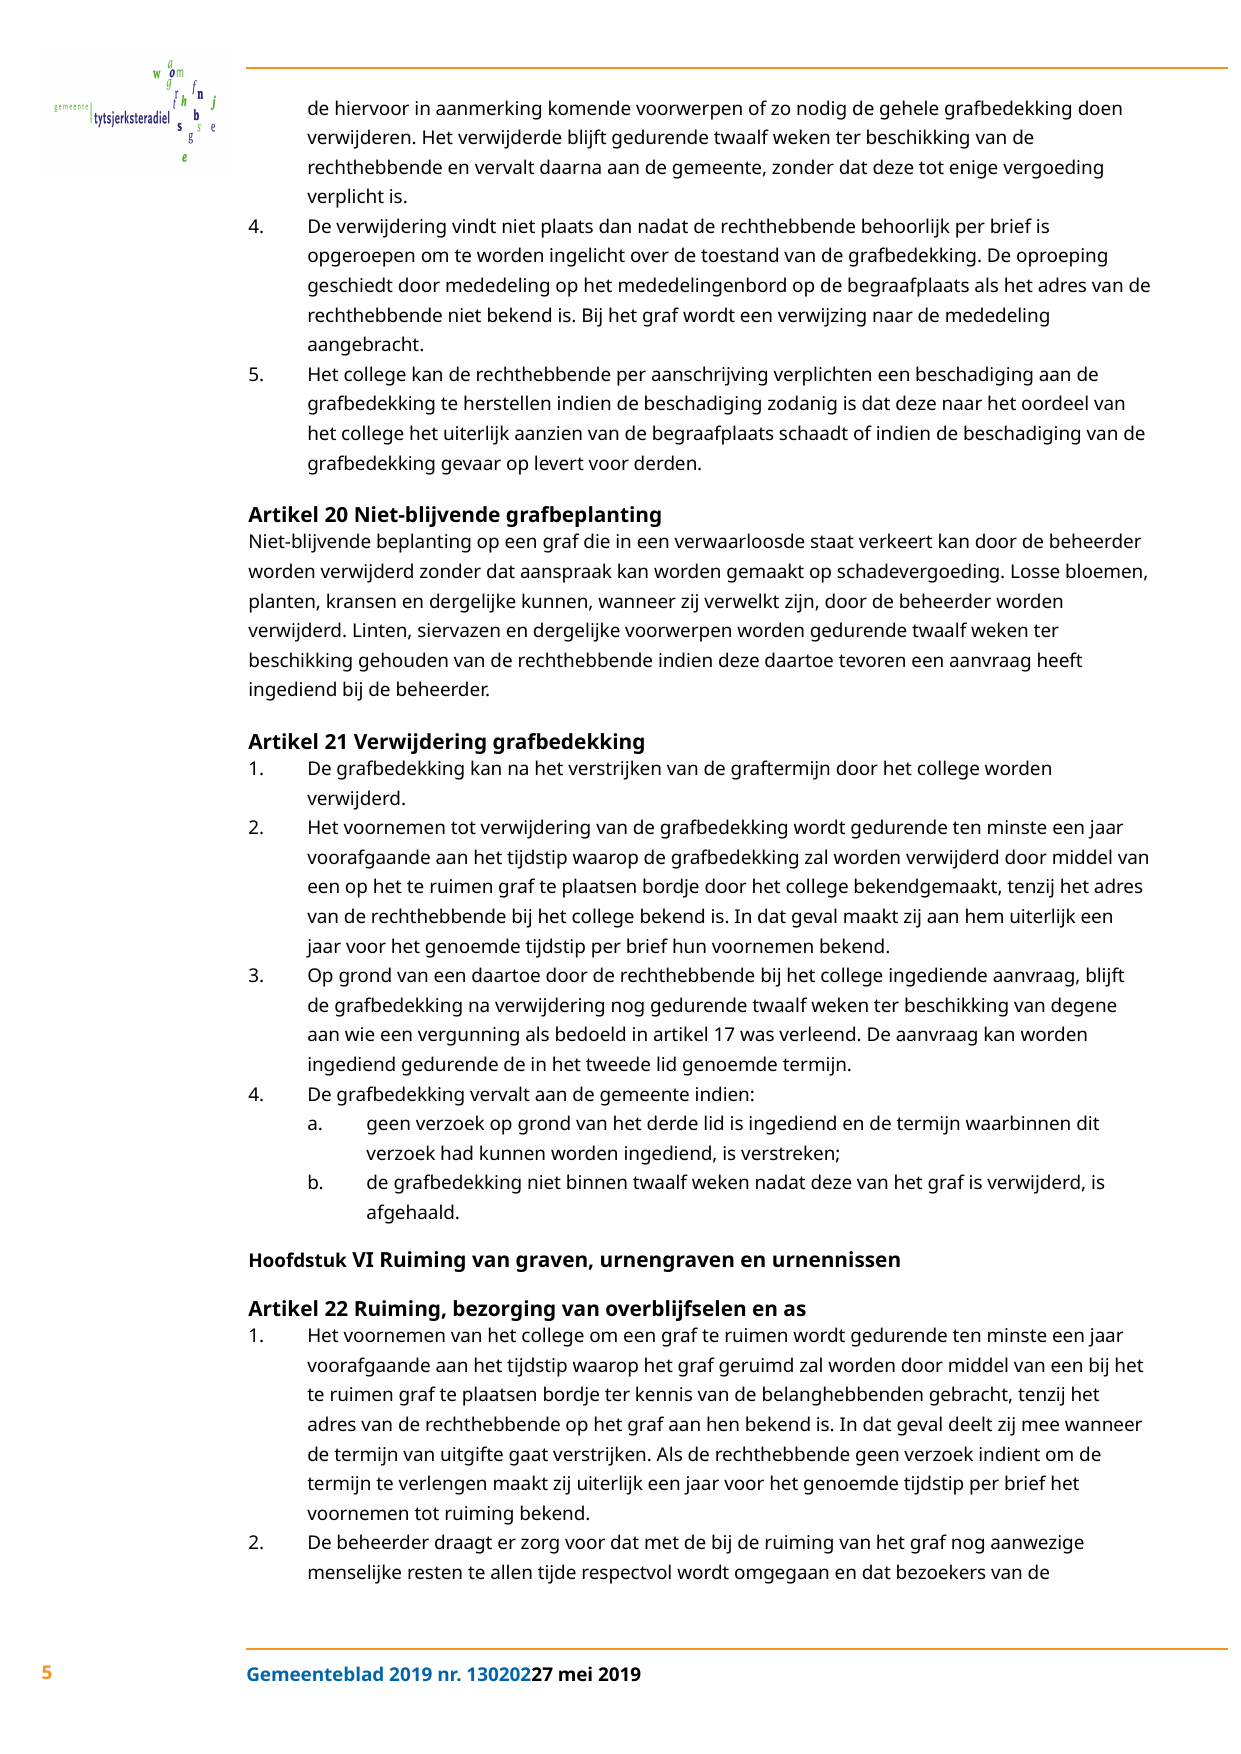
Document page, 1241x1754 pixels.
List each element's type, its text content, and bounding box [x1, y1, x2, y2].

text Hoofdstuk VI Ruiming van graven, urnengraven en urnennissen [248, 1245, 1152, 1273]
list de hiervoor in aanmerking komende voorwerpen of zo nodig de gehele grafbedekking doen verwijderen. Het verwijderde blijft gedurende twaalf weken ter beschikking van de rechthebbende en vervalt daarna aan de gemeente, zonder dat deze tot enige vergoeding verplicht is. [248, 95, 1152, 209]
text Artikel 21 Verwijdering grafbedekking [248, 727, 1152, 755]
picture [41, 47, 231, 172]
list geen verzoek op grond van het derde lid is ingediend en de termijn waarbinnen dit verzoek had kunnen worden ingediend, is verstreken; [307, 1110, 1152, 1166]
list De grafbedekking kan na het verstrijken van de graftermijn door het college worden verwijderd. [248, 755, 1152, 811]
list Het voornemen tot verwijdering van de grafbedekking wordt gedurende ten minste een jaar voorafgaande aan het tijdstip waarop de grafbedekking zal worden verwijderd door middel van een op het te ruimen graf te plaatsen bordje door het college bekendgemaakt, tenzij het adres van de rechthebbende bij het college bekend is. In dat geval maakt zij aan hem uiterlijk een jaar voor het genoemde tijdstip per brief hun voornemen bekend. [248, 814, 1152, 959]
list De grafbedekking vervalt aan de gemeente indien: [248, 1081, 1152, 1107]
text Niet-blijvende beplanting op een graf die in een verwaarloosde staat verkeert kan door de beheerder worden verwijderd zonder dat aanspraak kan worden gemaakt op schadevergoeding. Losse bloemen, planten, kransen en dergelijke kunnen, wanneer zij verwelkt zijn, door de beheerder worden verwijderd. Linten, siervazen en dergelijke voorwerpen worden gedurende twaalf weken ter beschikking gehouden van de rechthebbende indien deze daartoe tevoren een aanvraag heeft ingediend bij de beheerder. [248, 529, 1152, 702]
text Artikel 20 Niet-blijvende grafbeplanting [248, 500, 1152, 529]
list Het college kan de rechthebbende per aanschrijving verplichten een beschadiging aan de grafbedekking te herstellen indien de beschadiging zodanig is dat deze naar het oordeel van het college het uiterlijk aanzien van de begraafplaats schaadt of indien de beschadiging van de grafbedekking gevaar op levert voor derden. [248, 361, 1152, 476]
list Het voornemen van het college om een graf te ruimen wordt gedurende ten minste een jaar voorafgaande aan het tijdstip waarop het graf geruimd zal worden door middel van een bij het te ruimen graf te plaatsen bordje ter kennis van de belanghebbenden gebracht, tenzij het adres van de rechthebbende op het graf aan hen bekend is. In dat geval deelt zij mee wanneer de termijn van uitgifte gaat verstrijken. Als de rechthebbende geen verzoek indient om de termijn te verlengen maakt zij uiterlijk een jaar voor het genoemde tijdstip per brief het voornemen tot ruiming bekend. [248, 1322, 1152, 1526]
list de grafbedekking niet binnen twaalf weken nadat deze van het graf is verwijderd, is afgehaald. [307, 1169, 1152, 1225]
text Artikel 22 Ruiming, bezorging van overblijfselen en as [248, 1294, 1152, 1322]
list De beheerder draagt er zorg voor dat met de bij de ruiming van het graf nog aanwezige menselijke resten te allen tijde respectvol wordt omgegaan en dat bezoekers van de [248, 1529, 1152, 1585]
list De verwijdering vindt niet plaats dan nadat de rechthebbende behoorlijk per brief is opgeroepen om te worden ingelicht over de toestand van de grafbedekking. De oproeping geschiedt door mededeling op het mededelingenbord op de begraafplaats als het adres van de rechthebbende niet bekend is. Bij het graf wordt een verwijzing naar de mededeling aangebracht. [248, 213, 1152, 357]
list Op grond van een daartoe door de rechthebbende bij het college ingediende aanvraag, blijft de grafbedekking na verwijdering nog gedurende twaalf weken ter beschikking van degene aan wie een vergunning als bedoeld in artikel 17 was verleend. De aanvraag kan worden ingediend gedurende de in het tweede lid genoemde termijn. [248, 962, 1152, 1077]
